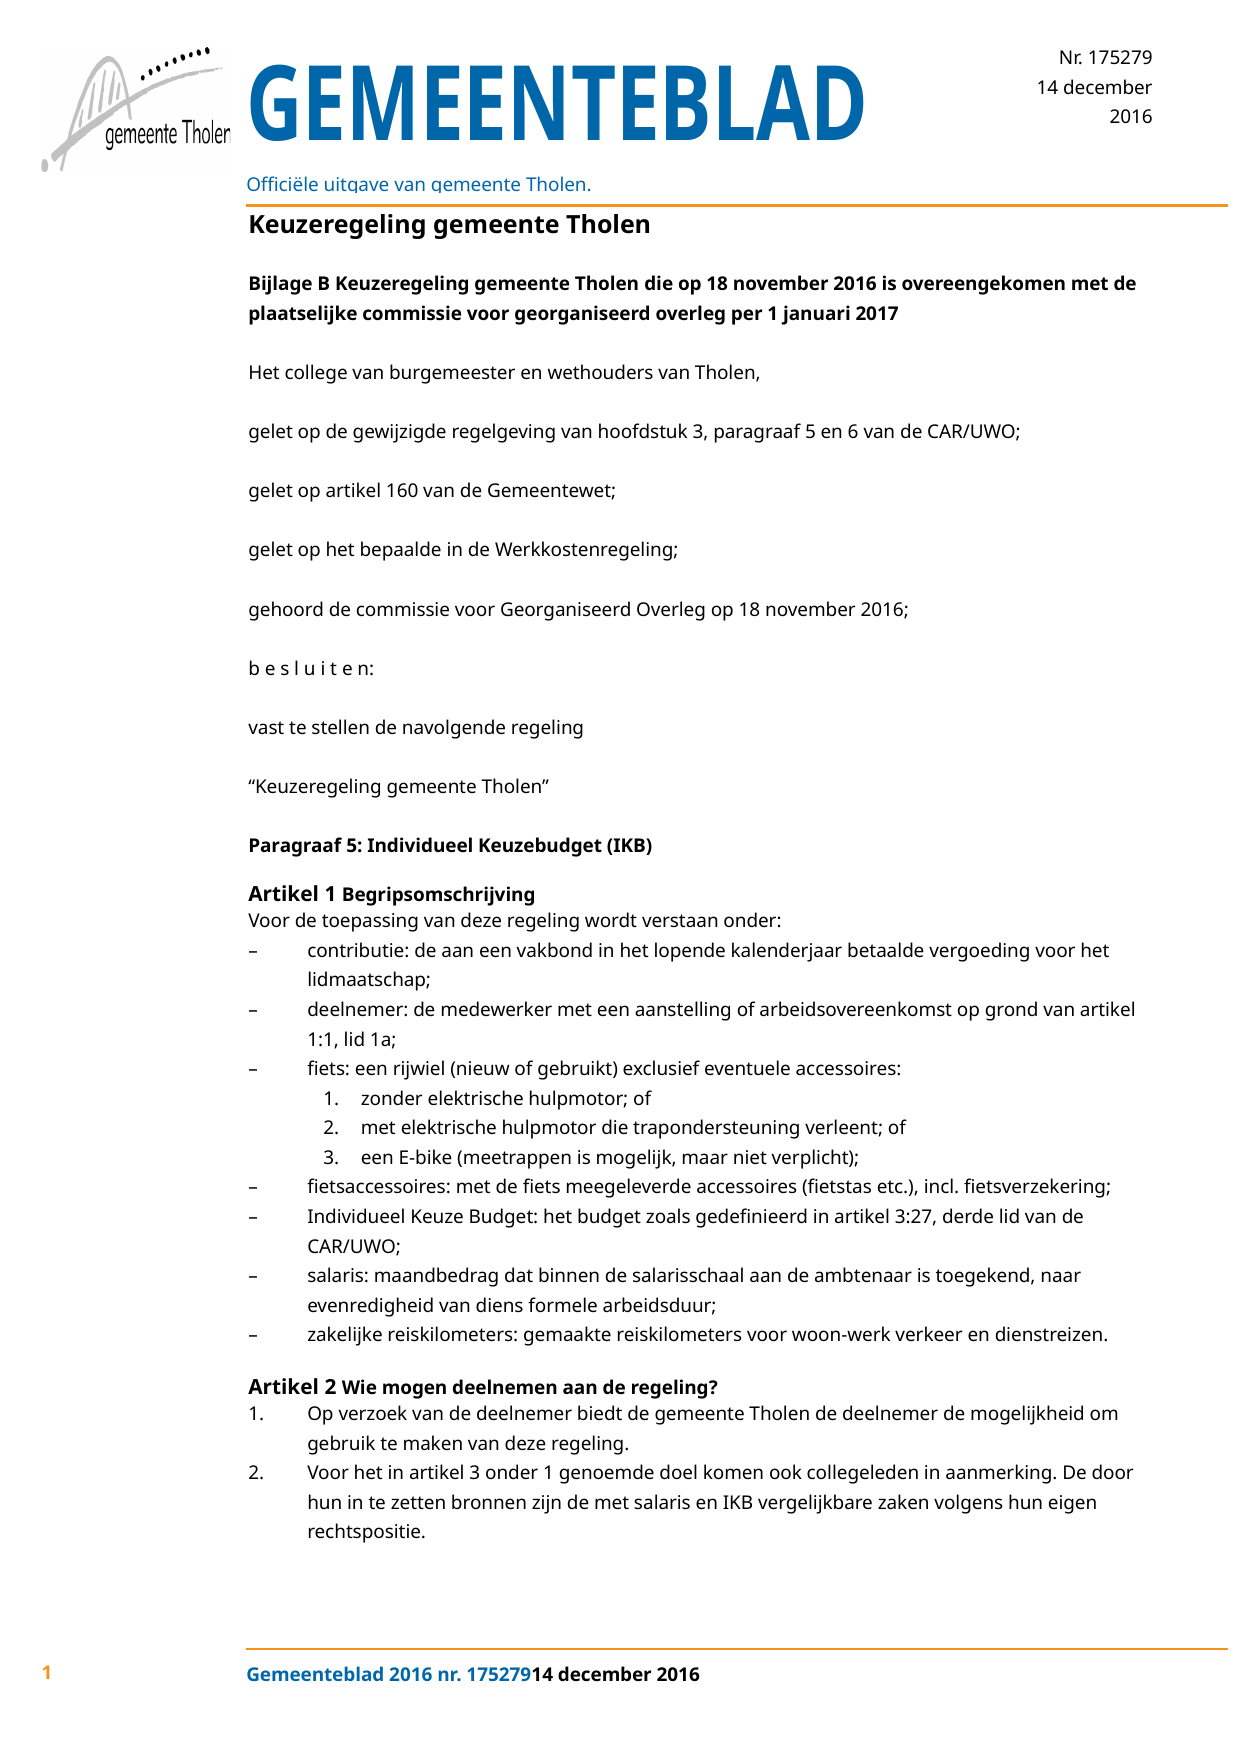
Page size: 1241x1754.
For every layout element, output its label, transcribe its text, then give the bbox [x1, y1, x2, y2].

text vast te stellen de navolgende regeling [248, 714, 1152, 740]
text Artikel 1 Begripsomschrijving [248, 879, 1152, 907]
text Artikel 2 Wie mogen deelnemen aan de regeling? [248, 1372, 1152, 1400]
list een E-bike (meetrappen is mogelijk, maar niet verplicht); [323, 1144, 1152, 1170]
text Keuzeregeling gemeente Tholen [248, 207, 1152, 241]
list Individueel Keuze Budget: het budget zoals gedefinieerd in artikel 3:27, derde lid van de CAR/UWO; [248, 1203, 1152, 1258]
text gelet op artikel 160 van de Gemeentewet; [248, 477, 1152, 503]
list Op verzoek van de deelnemer biedt de gemeente Tholen de deelnemer de mogelijkheid om gebruik te maken van deze regeling. [248, 1400, 1152, 1456]
text gehoord de commissie voor Georganiseerd Overleg op 18 november 2016; [248, 596, 1152, 621]
list met elektrische hulpmotor die trapondersteuning verleent; of [323, 1114, 1152, 1140]
text b e s l u i t e n: [248, 655, 1152, 681]
list Voor het in artikel 3 onder 1 genoemde doel komen ook collegeleden in aanmerking. De door hun in te zetten bronnen zijn de met salaris en IKB vergelijkbare zaken volgens hun eigen rechtspositie. [248, 1459, 1152, 1544]
list zonder elektrische hulpmotor; of [323, 1085, 1152, 1111]
text gelet op de gewijzigde regelgeving van hoofdstuk 3, paragraaf 5 en 6 van de CAR/UWO; [248, 418, 1152, 444]
picture [41, 47, 231, 172]
list zakelijke reiskilometers: gemaakte reiskilometers voor woon-werk verkeer en dienstreizen. [248, 1322, 1152, 1347]
list contributie: de aan een vakbond in het lopende kalenderjaar betaalde vergoeding voor het lidmaatschap; [248, 937, 1152, 992]
text Het college van burgemeester en wethouders van Tholen, [248, 359, 1152, 385]
text “Keuzeregeling gemeente Tholen” [248, 773, 1152, 799]
list fiets: een rijwiel (nieuw of gebruikt) exclusief eventuele accessoires: [248, 1055, 1152, 1081]
text Paragraaf 5: Individueel Keuzebudget (IKB) [248, 832, 1152, 858]
list salaris: maandbedrag dat binnen de salarisschaal aan de ambtenaar is toegekend, naar evenredigheid van diens formele arbeidsduur; [248, 1262, 1152, 1318]
list fietsaccessoires: met de fiets meegeleverde accessoires (fietstas etc.), incl. fietsverzekering; [248, 1174, 1152, 1199]
list deelnemer: de medewerker met een aanstelling of arbeidsovereenkomst op grond van artikel 1:1, lid 1a; [248, 996, 1152, 1051]
text Bijlage B Keuzeregeling gemeente Tholen die op 18 november 2016 is overeengekomen met de plaatselijke commissie voor georganiseerd overleg per 1 januari 2017 [248, 270, 1152, 326]
text Voor de toepassing van deze regeling wordt verstaan onder: [248, 907, 1152, 933]
text gelet op het bepaalde in de Werkkostenregeling; [248, 537, 1152, 562]
